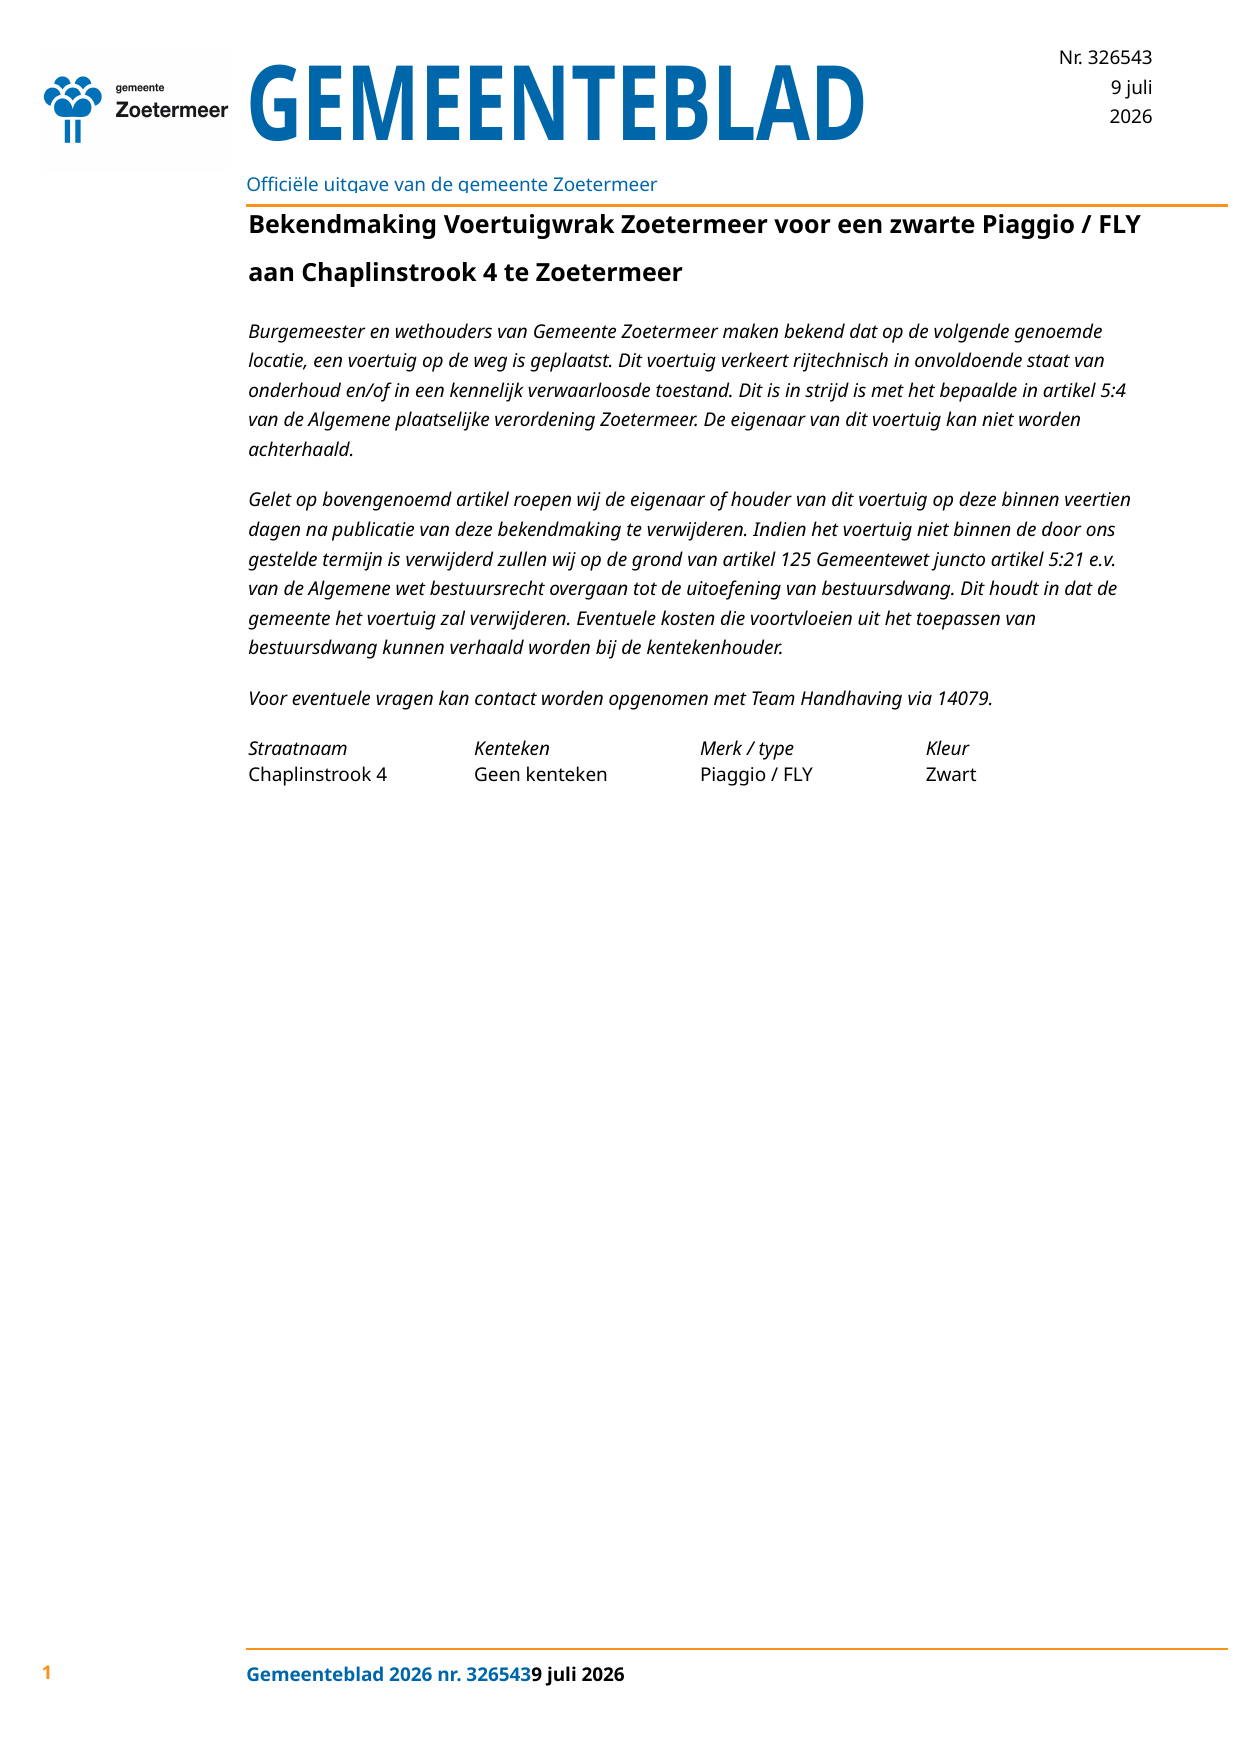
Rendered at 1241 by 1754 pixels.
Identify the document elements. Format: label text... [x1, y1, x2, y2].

table_header Merk / type [700, 736, 926, 761]
table_cell Geen kenteken [474, 761, 700, 787]
table_cell Piaggio / FLY [700, 761, 926, 787]
table_cell Zwart [926, 761, 1152, 787]
text Burgemeester en wethouders van Gemeente Zoetermeer maken bekend dat op de volgende genoemde locatie, een voertuig op de weg is geplaatst. Dit voertuig verkeert rijtechnisch in onvoldoende staat van onderhoud en/of in een kennelijk verwaarloosde toestand. Dit is in strijd is met het bepaalde in artikel 5:4 van de Algemene plaatselijke verordening Zoetermeer. De eigenaar van dit voertuig kan niet worden achterhaald. [248, 318, 1152, 462]
picture [41, 47, 231, 172]
text Bekendmaking Voertuigwrak Zoetermeer voor een zwarte Piaggio / FLY aan Chaplinstrook 4 te Zoetermeer [248, 207, 1152, 288]
table_header Straatnaam [248, 736, 474, 761]
text Gelet op bovengenoemd artikel roepen wij de eigenaar of houder van dit voertuig op deze binnen veertien dagen na publicatie van deze bekendmaking te verwijderen. Indien het voertuig niet binnen de door ons gestelde termijn is verwijderd zullen wij op de grond van artikel 125 Gemeentewet juncto artikel 5:21 e.v. van de Algemene wet bestuursrecht overgaan tot de uitoefening van bestuursdwang. Dit houdt in dat de gemeente het voertuig zal verwijderen. Eventuele kosten die voortvloeien uit het toepassen van bestuursdwang kunnen verhaald worden bij de kentekenhouder. [248, 487, 1152, 660]
table_cell Chaplinstrook 4 [248, 761, 474, 787]
table_header Kenteken [474, 736, 700, 761]
table_header Kleur [926, 736, 1152, 761]
text Voor eventuele vragen kan contact worden opgenomen met Team Handhaving via 14079. [248, 685, 1152, 711]
